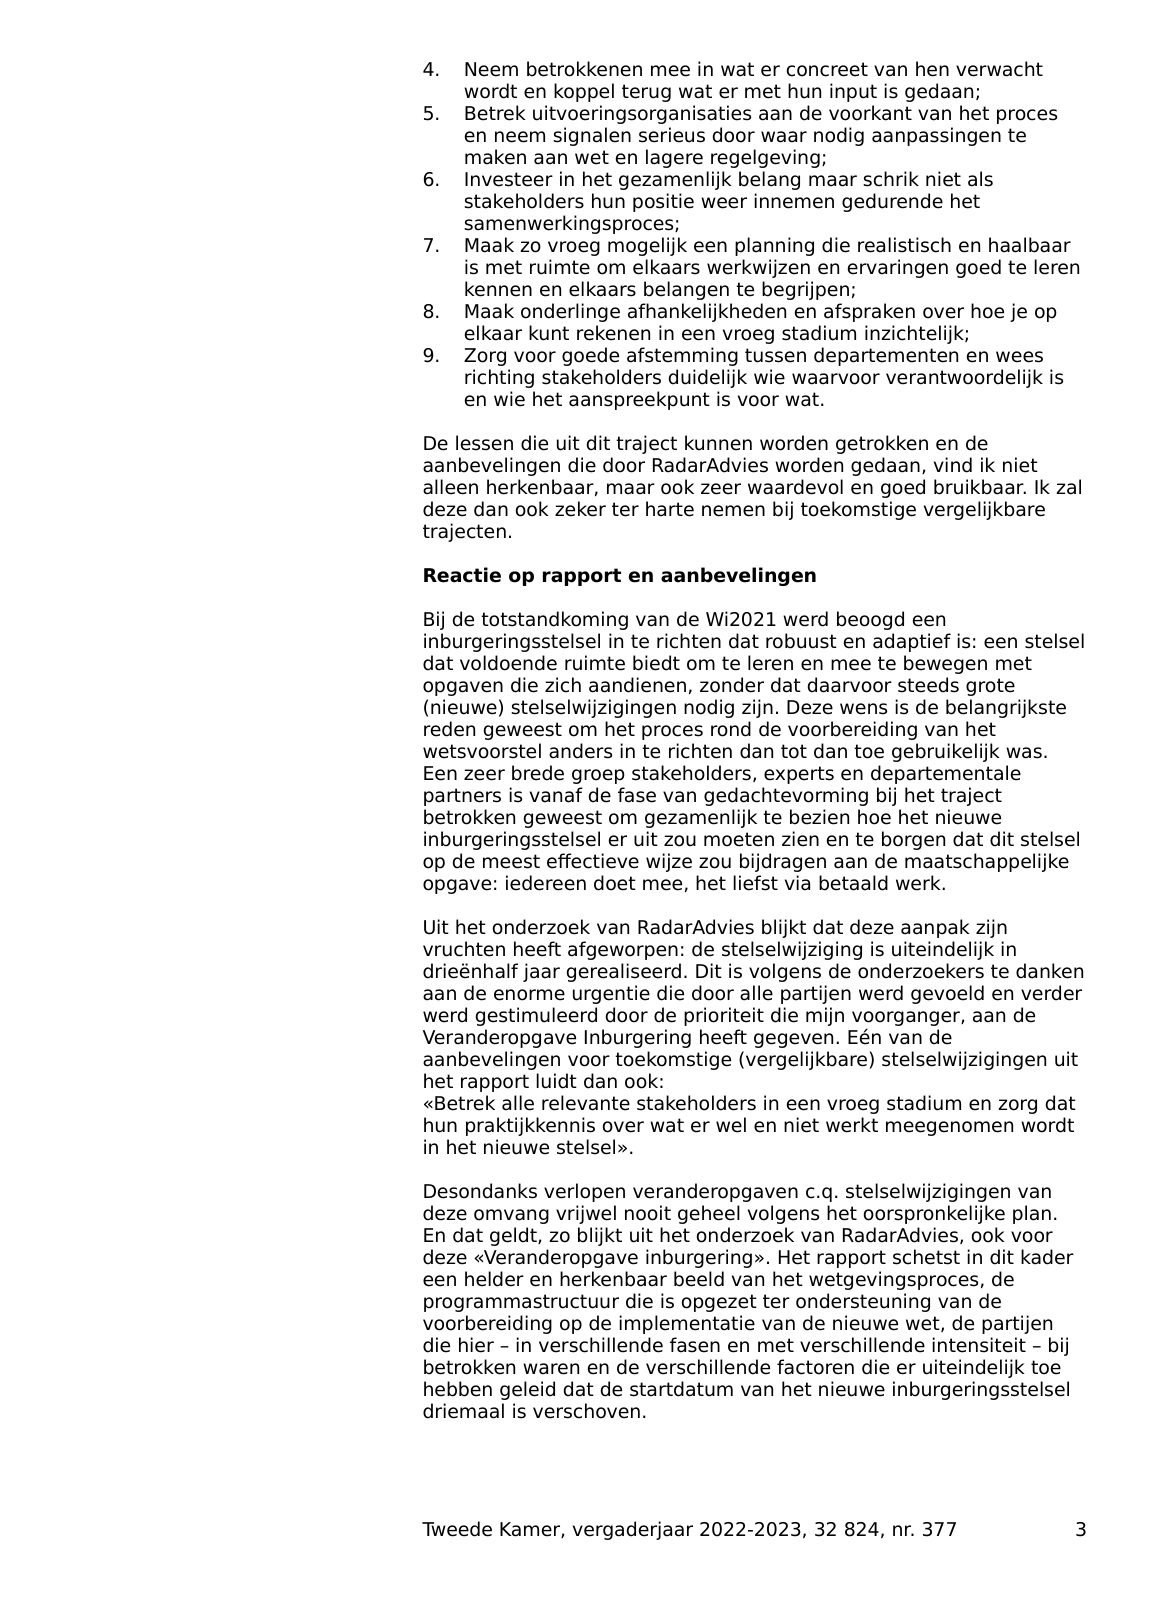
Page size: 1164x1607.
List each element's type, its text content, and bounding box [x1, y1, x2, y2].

text 6. Investeer in het gezamenlijk belang maar schrik niet als stakeholders hun positie weer innemen gedurende het samenwerkingsproces; [422, 169, 1087, 235]
text 8. Maak onderlinge afhankelijkheden en afspraken over hoe je op elkaar kunt rekenen in een vroeg stadium inzichtelijk; [422, 301, 1087, 345]
text «Betrek alle relevante stakeholders in een vroeg stadium en zorg dat hun praktijkkennis over wat er wel en niet werkt meegenomen wordt in het nieuwe stelsel». [422, 1093, 1087, 1159]
text Desondanks verlopen veranderopgaven c.q. stelselwijzigingen van deze omvang vrijwel nooit geheel volgens het oorspronkelijke plan. En dat geldt, zo blijkt uit het onderzoek van RadarAdvies, ook voor deze «Veranderopgave inburgering». Het rapport schetst in dit kader een helder en herkenbaar beeld van het wetgevingsproces, de programmastructuur die is opgezet ter ondersteuning van de voorbereiding op de implementatie van de nieuwe wet, de partijen die hier – in verschillende fasen en met verschillende intensiteit – bij betrokken waren en de verschillende factoren die er uiteindelijk toe hebben geleid dat de startdatum van het nieuwe inburgeringsstelsel driemaal is verschoven. [422, 1181, 1087, 1423]
text De lessen die uit dit traject kunnen worden getrokken en de aanbevelingen die door RadarAdvies worden gedaan, vind ik niet alleen herkenbaar, maar ook zeer waardevol en goed bruikbaar. Ik zal deze dan ook zeker ter harte nemen bij toekomstige vergelijkbare trajecten. [422, 433, 1087, 543]
text Uit het onderzoek van RadarAdvies blijkt dat deze aanpak zijn vruchten heeft afgeworpen: de stelselwijziging is uiteindelijk in drieënhalf jaar gerealiseerd. Dit is volgens de onderzoekers te danken aan de enorme urgentie die door alle partijen werd gevoeld en verder werd gestimuleerd door de prioriteit die mijn voorganger, aan de Veranderopgave Inburgering heeft gegeven. Eén van de aanbevelingen voor toekomstige (vergelijkbare) stelselwijzigingen uit het rapport luidt dan ook: [422, 917, 1087, 1093]
text 9. Zorg voor goede afstemming tussen departementen en wees richting stakeholders duidelijk wie waarvoor verantwoordelijk is en wie het aanspreekpunt is voor wat. [422, 345, 1087, 411]
text Bij de totstandkoming van de Wi2021 werd beoogd een inburgeringsstelsel in te richten dat robuust en adaptief is: een stelsel dat voldoende ruimte biedt om te leren en mee te bewegen met opgaven die zich aandienen, zonder dat daarvoor steeds grote (nieuwe) stelselwijzigingen nodig zijn. Deze wens is de belangrijkste reden geweest om het proces rond de voorbereiding van het wetsvoorstel anders in te richten dan tot dan toe gebruikelijk was. Een zeer brede groep stakeholders, experts en departementale partners is vanaf de fase van gedachtevorming bij het traject betrokken geweest om gezamenlijk te bezien hoe het nieuwe inburgeringsstelsel er uit zou moeten zien en te borgen dat dit stelsel op de meest effectieve wijze zou bijdragen aan de maatschappelijke opgave: iedereen doet mee, het liefst via betaald werk. [422, 609, 1087, 895]
subtitle Reactie op rapport en aanbevelingen [422, 565, 1087, 587]
text 7. Maak zo vroeg mogelijk een planning die realistisch en haalbaar is met ruimte om elkaars werkwijzen en ervaringen goed te leren kennen en elkaars belangen te begrijpen; [422, 235, 1087, 301]
text 4. Neem betrokkenen mee in wat er concreet van hen verwacht wordt en koppel terug wat er met hun input is gedaan; [422, 59, 1087, 103]
text 5. Betrek uitvoeringsorganisaties aan de voorkant van het proces en neem signalen serieus door waar nodig aanpassingen te maken aan wet en lagere regelgeving; [422, 103, 1087, 169]
